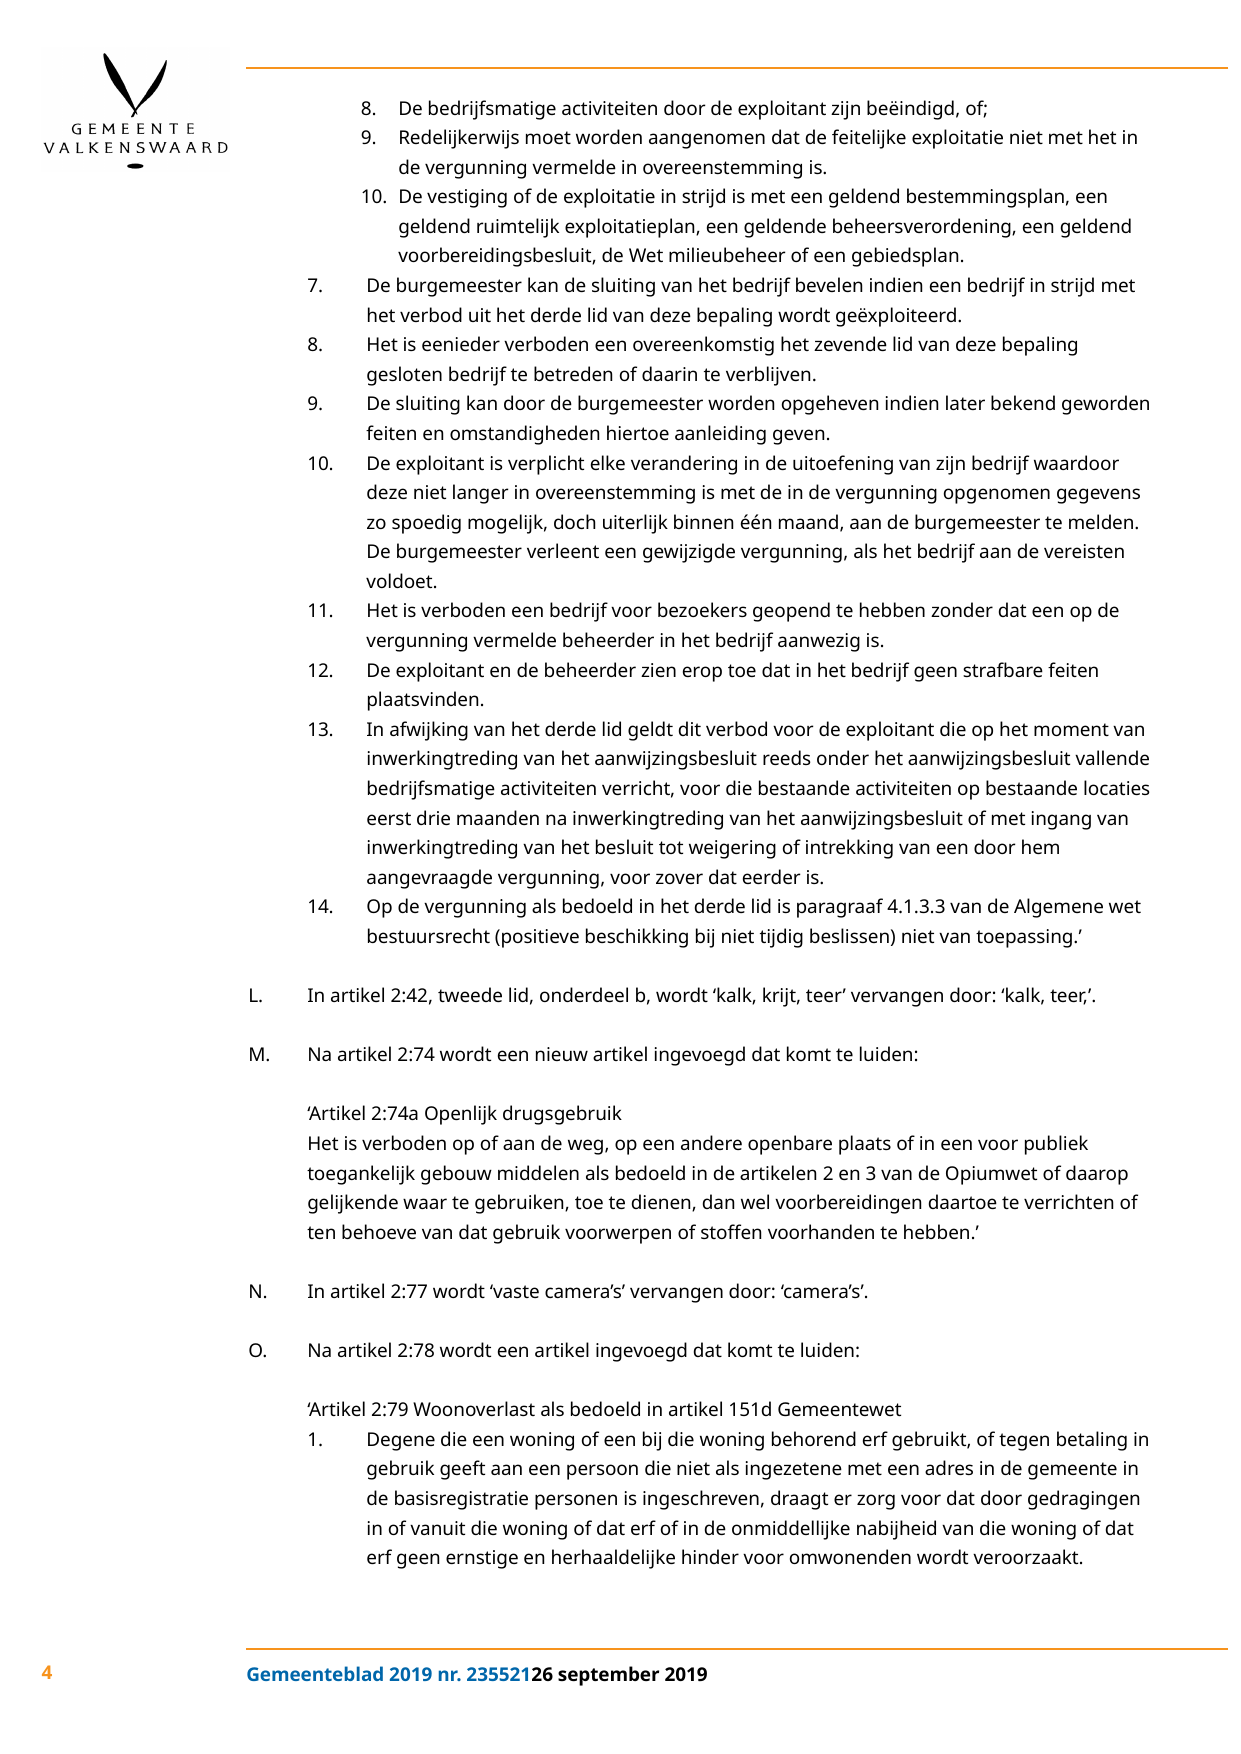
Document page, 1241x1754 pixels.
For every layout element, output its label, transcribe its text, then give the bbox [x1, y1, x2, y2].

list De sluiting kan door de burgemeester worden opgeheven indien later bekend geworden feiten en omstandigheden hiertoe aanleiding geven. [307, 391, 1152, 446]
list Na artikel 2:78 wordt een artikel ingevoegd dat komt te luiden: [248, 1337, 1152, 1363]
list De bedrijfsmatige activiteiten door de exploitant zijn beëindigd, of; [361, 95, 1152, 121]
list De burgemeester kan de sluiting van het bedrijf bevelen indien een bedrijf in strijd met het verbod uit het derde lid van deze bepaling wordt geëxploiteerd. [307, 272, 1152, 328]
list De vestiging of de exploitatie in strijd is met een geldend bestemmingsplan, een geldend ruimtelijk exploitatieplan, een geldende beheersverordening, een geldend voorbereidingsbesluit, de Wet milieubeheer of een gebiedsplan. [361, 183, 1152, 268]
list In artikel 2:42, tweede lid, onderdeel b, wordt ‘kalk, krijt, teer’ vervangen door: ‘kalk, teer,’. [248, 982, 1152, 1008]
list Het is verboden een bedrijf voor bezoekers geopend te hebben zonder dat een op de vergunning vermelde beheerder in het bedrijf aanwezig is. [307, 598, 1152, 653]
list Degene die een woning of een bij die woning behorend erf gebruikt, of tegen betaling in gebruik geeft aan een persoon die niet als ingezetene met een adres in de gemeente in de basisregistratie personen is ingeschreven, draagt er zorg voor dat door gedragingen in of vanuit die woning of dat erf of in de onmiddellijke nabijheid van die woning of dat erf geen ernstige en herhaaldelijke hinder voor omwonenden wordt veroorzaakt. [307, 1426, 1152, 1570]
list Het is verboden op of aan de weg, op een andere openbare plaats of in een voor publiek toegankelijk gebouw middelen als bedoeld in de artikelen 2 en 3 van de Opiumwet of daarop gelijkende waar te gebruiken, toe te dienen, dan wel voorbereidingen daartoe te verrichten of ten behoeve van dat gebruik voorwerpen of stoffen voorhanden te hebben.’ [248, 1130, 1152, 1245]
list Het is eenieder verboden een overeenkomstig het zevende lid van deze bepaling gesloten bedrijf te betreden of daarin te verblijven. [307, 331, 1152, 387]
list Na artikel 2:74 wordt een nieuw artikel ingevoegd dat komt te luiden: [248, 1041, 1152, 1067]
picture [41, 47, 231, 172]
list In artikel 2:77 wordt ‘vaste camera’s’ vervangen door: ‘camera’s’. [248, 1278, 1152, 1304]
list ‘Artikel 2:79 Woonoverlast als bedoeld in artikel 151d Gemeentewet [248, 1396, 1152, 1422]
list Redelijkerwijs moet worden aangenomen dat de feitelijke exploitatie niet met het in de vergunning vermelde in overeenstemming is. [361, 124, 1152, 180]
list ‘Artikel 2:74a Openlijk drugsgebruik [248, 1101, 1152, 1126]
list Op de vergunning als bedoeld in het derde lid is paragraaf 4.1.3.3 van de Algemene wet bestuursrecht (positieve beschikking bij niet tijdig beslissen) niet van toepassing.’ [307, 893, 1152, 949]
list De exploitant en de beheerder zien erop toe dat in het bedrijf geen strafbare feiten plaatsvinden. [307, 657, 1152, 712]
list In afwijking van het derde lid geldt dit verbod voor de exploitant die op het moment van inwerkingtreding van het aanwijzingsbesluit reeds onder het aanwijzingsbesluit vallende bedrijfsmatige activiteiten verricht, voor die bestaande activiteiten op bestaande locaties eerst drie maanden na inwerkingtreding van het aanwijzingsbesluit of met ingang van inwerkingtreding van het besluit tot weigering of intrekking van een door hem aangevraagde vergunning, voor zover dat eerder is. [307, 716, 1152, 890]
list De exploitant is verplicht elke verandering in de uitoefening van zijn bedrijf waardoor deze niet langer in overeenstemming is met de in de vergunning opgenomen gegevens zo spoedig mogelijk, doch uiterlijk binnen één maand, aan de burgemeester te melden. De burgemeester verleent een gewijzigde vergunning, als het bedrijf aan de vereisten voldoet. [307, 450, 1152, 594]
